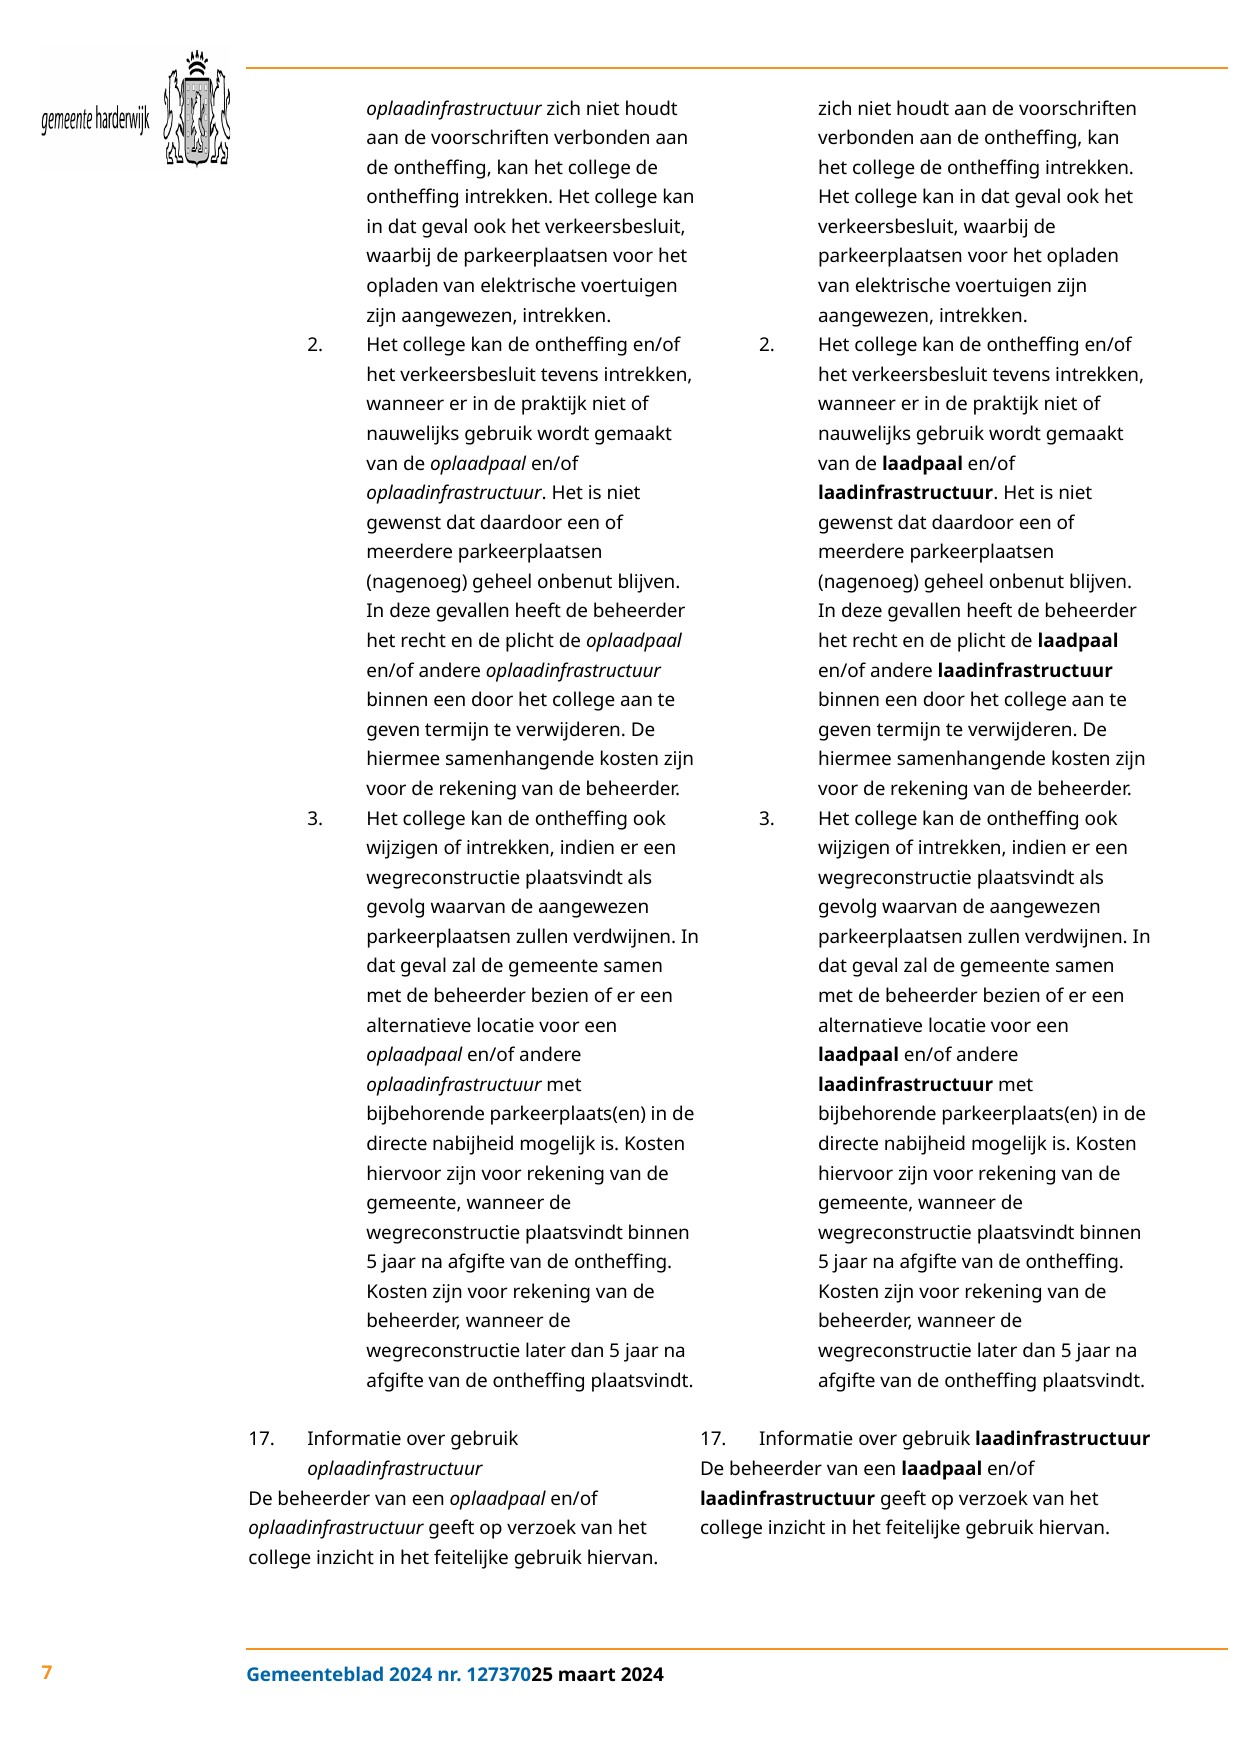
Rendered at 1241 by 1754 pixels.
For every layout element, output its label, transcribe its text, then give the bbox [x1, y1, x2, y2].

table_header Informatie over gebruik oplaadinfrastructuur De beheerder van een oplaadpaal en/of oplaadinfrastructuur geeft op verzoek van het college inzicht in het feitelijke gebruik hiervan. [248, 1426, 700, 1569]
table_header zich niet houdt aan de voorschriften verbonden aan de ontheffing, kan het college de ontheffing intrekken. Het college kan in dat geval ook het verkeersbesluit, waarbij de parkeerplaatsen voor het opladen van elektrische voertuigen zijn aangewezen, intrekken. Het college kan de ontheffing en/of het verkeersbesluit tevens intrekken, wanneer er in de praktijk niet of nauwelijks gebruik wordt gemaakt van de laadpaal en/of laadinfrastructuur. Het is niet gewenst dat daardoor een of meerdere parkeerplaatsen (nagenoeg) geheel onbenut blijven. In deze gevallen heeft de beheerder het recht en de plicht de laadpaal en/of andere laadinfrastructuur binnen een door het college aan te geven termijn te verwijderen. De hiermee samenhangende kosten zijn voor de rekening van de beheerder. Het college kan de ontheffing ook wijzigen of intrekken, indien er een wegreconstructie plaatsvindt als gevolg waarvan de aangewezen parkeerplaatsen zullen verdwijnen. In dat geval zal de gemeente samen met de beheerder bezien of er een alternatieve locatie voor een laadpaal en/of andere laadinfrastructuur met bijbehorende parkeerplaats(en) in de directe nabijheid mogelijk is. Kosten hiervoor zijn voor rekening van de gemeente, wanneer de wegreconstructie plaatsvindt binnen 5 jaar na afgifte van de ontheffing. Kosten zijn voor rekening van de beheerder, wanneer de wegreconstructie later dan 5 jaar na afgifte van de ontheffing plaatsvindt. [700, 95, 1152, 1393]
picture [41, 47, 231, 172]
table_header Informatie over gebruik laadinfrastructuur De beheerder van een laadpaal en/of laadinfrastructuur geeft op verzoek van het college inzicht in het feitelijke gebruik hiervan. [700, 1426, 1152, 1569]
table_header oplaadinfrastructuur zich niet houdt aan de voorschriften verbonden aan de ontheffing, kan het college de ontheffing intrekken. Het college kan in dat geval ook het verkeersbesluit, waarbij de parkeerplaatsen voor het opladen van elektrische voertuigen zijn aangewezen, intrekken. Het college kan de ontheffing en/of het verkeersbesluit tevens intrekken, wanneer er in de praktijk niet of nauwelijks gebruik wordt gemaakt van de oplaadpaal en/of oplaadinfrastructuur. Het is niet gewenst dat daardoor een of meerdere parkeerplaatsen (nagenoeg) geheel onbenut blijven. In deze gevallen heeft de beheerder het recht en de plicht de oplaadpaal en/of andere oplaadinfrastructuur binnen een door het college aan te geven termijn te verwijderen. De hiermee samenhangende kosten zijn voor de rekening van de beheerder. Het college kan de ontheffing ook wijzigen of intrekken, indien er een wegreconstructie plaatsvindt als gevolg waarvan de aangewezen parkeerplaatsen zullen verdwijnen. In dat geval zal de gemeente samen met de beheerder bezien of er een alternatieve locatie voor een oplaadpaal en/of andere oplaadinfrastructuur met bijbehorende parkeerplaats(en) in de directe nabijheid mogelijk is. Kosten hiervoor zijn voor rekening van de gemeente, wanneer de wegreconstructie plaatsvindt binnen 5 jaar na afgifte van de ontheffing. Kosten zijn voor rekening van de beheerder, wanneer de wegreconstructie later dan 5 jaar na afgifte van de ontheffing plaatsvindt. [248, 95, 700, 1393]
